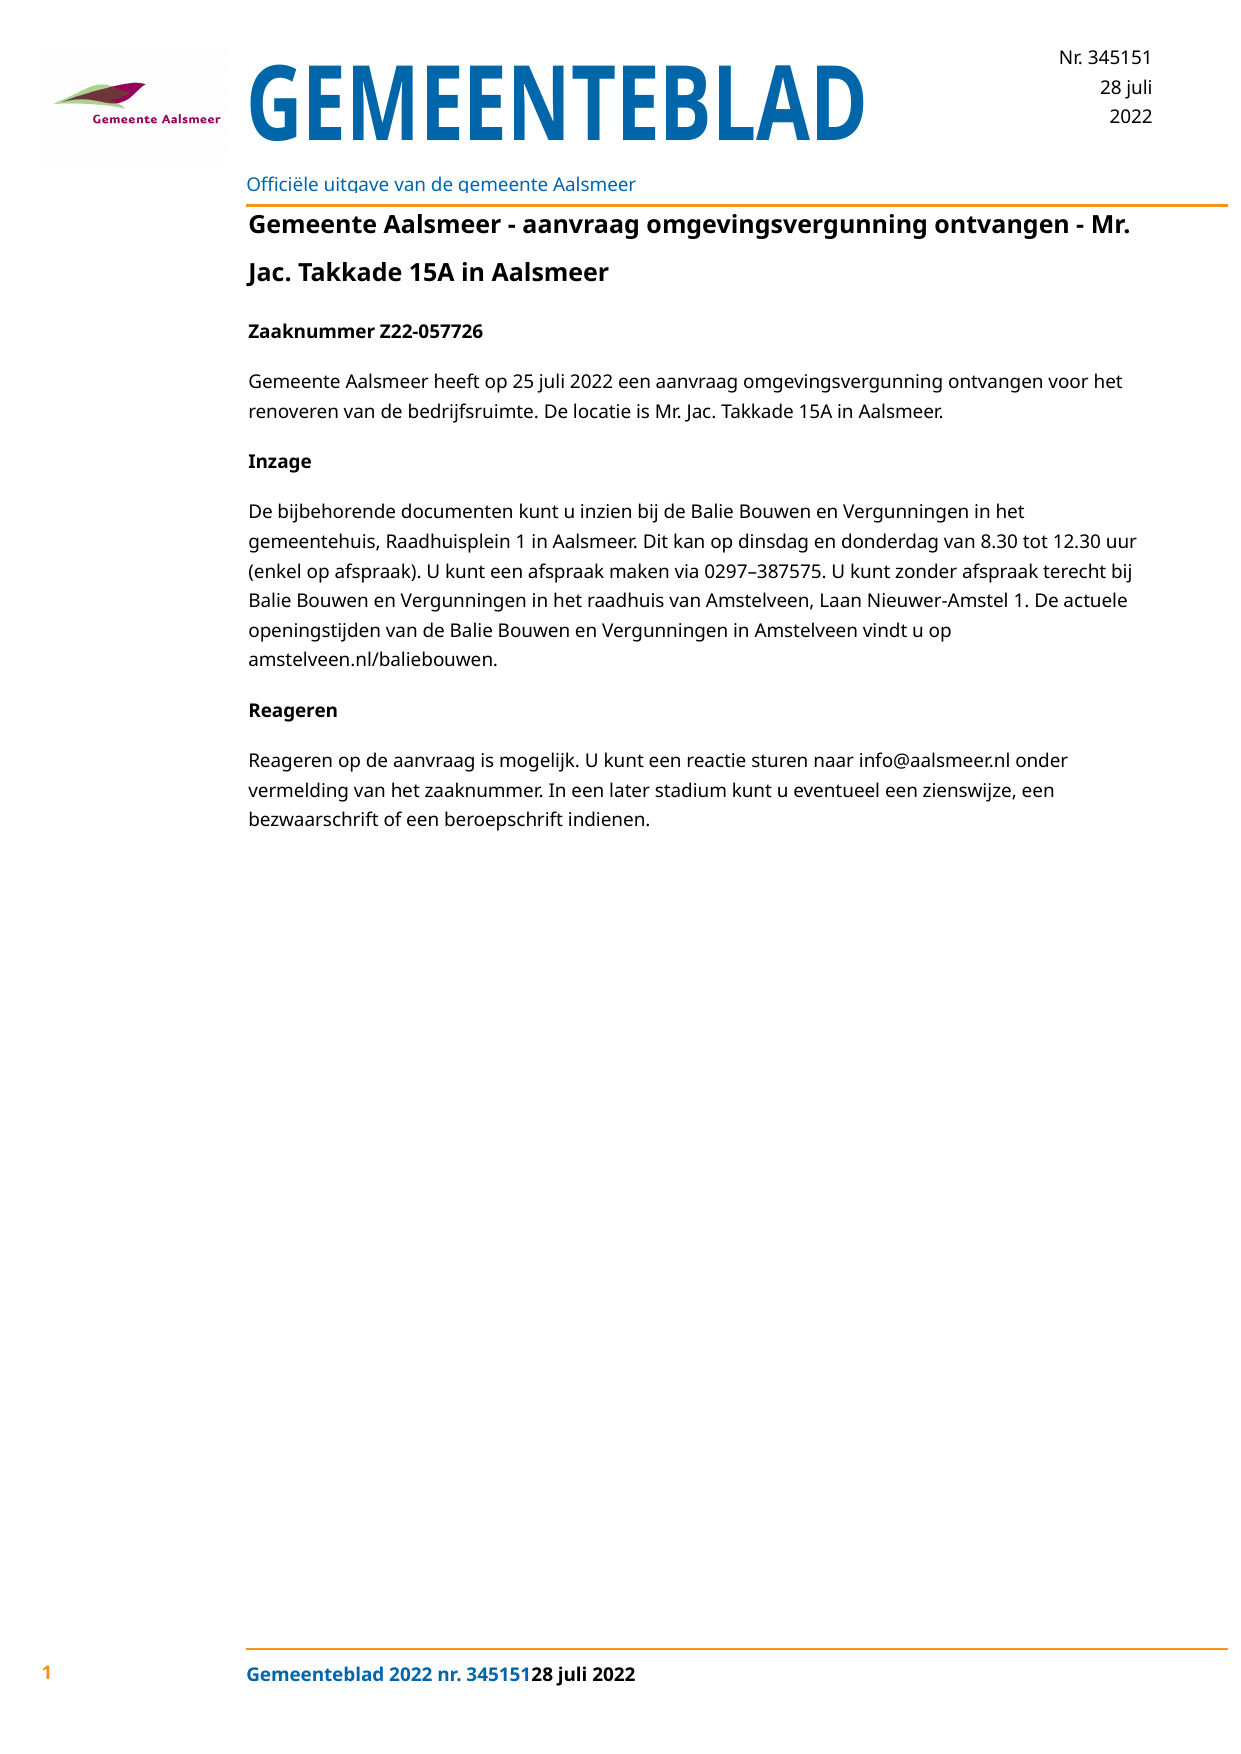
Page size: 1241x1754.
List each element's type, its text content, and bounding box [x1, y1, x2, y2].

text Inzage [248, 448, 1152, 474]
text Reageren op de aanvraag is mogelijk. U kunt een reactie sturen naar info@aalsmeer.nl onder vermelding van het zaaknummer. In een later stadium kunt u eventueel een zienswijze, een bezwaarschrift of een beroepschrift indienen. [248, 747, 1152, 832]
text Zaaknummer Z22-057726 [248, 318, 1152, 344]
text Gemeente Aalsmeer heeft op 25 juli 2022 een aanvraag omgevingsvergunning ontvangen voor het renoveren van de bedrijfsruimte. De locatie is Mr. Jac. Takkade 15A in Aalsmeer. [248, 368, 1152, 424]
picture [41, 47, 231, 172]
text Gemeente Aalsmeer - aanvraag omgevingsvergunning ontvangen - Mr. Jac. Takkade 15A in Aalsmeer [248, 207, 1152, 288]
text Reageren [248, 697, 1152, 723]
text De bijbehorende documenten kunt u inzien bij de Balie Bouwen en Vergunningen in het gemeentehuis, Raadhuisplein 1 in Aalsmeer. Dit kan op dinsdag en donderdag van 8.30 tot 12.30 uur (enkel op afspraak). U kunt een afspraak maken via 0297–387575. U kunt zonder afspraak terecht bij Balie Bouwen en Vergunningen in het raadhuis van Amstelveen, Laan Nieuwer-Amstel 1. De actuele openingstijden van de Balie Bouwen en Vergunningen in Amstelveen vindt u op amstelveen.nl/baliebouwen. [248, 499, 1152, 672]
